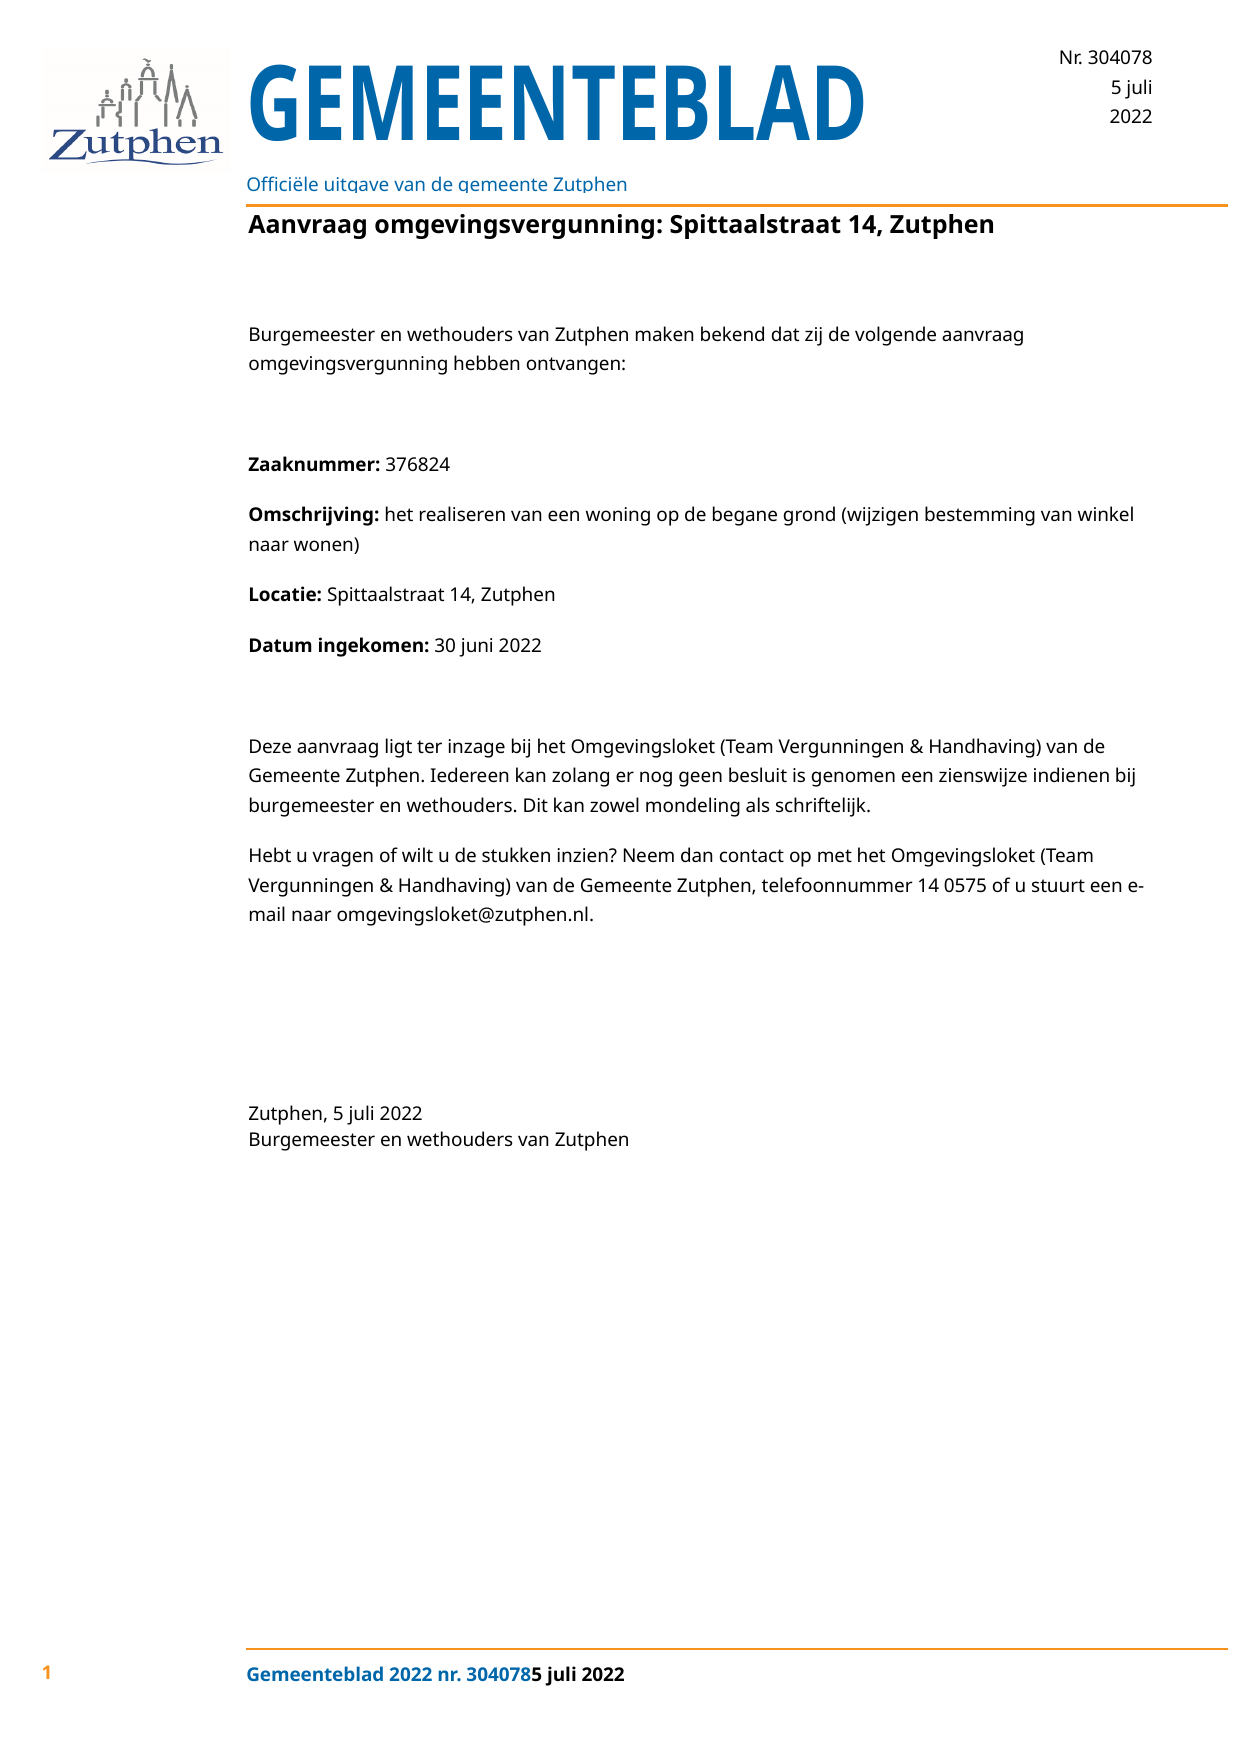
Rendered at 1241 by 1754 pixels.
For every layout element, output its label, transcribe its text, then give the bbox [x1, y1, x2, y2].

text Burgemeester en wethouders van Zutphen maken bekend dat zij de volgende aanvraag omgevingsvergunning hebben ontvangen: [248, 321, 1152, 376]
text Deze aanvraag ligt ter inzage bij het Omgevingsloket (Team Vergunningen & Handhaving) van de Gemeente Zutphen. Iedereen kan zolang er nog geen besluit is genomen een zienswijze indienen bij burgemeester en wethouders. Dit kan zowel mondeling als schriftelijk. [248, 733, 1152, 818]
text Omschrijving: het realiseren van een woning op de begane grond (wijzigen bestemming van winkel naar wonen) [248, 502, 1152, 557]
picture [41, 47, 231, 172]
text Zutphen, 5 juli 2022 [248, 1101, 1152, 1126]
text Hebt u vragen of wilt u de stukken inzien? Neem dan contact op met het Omgevingsloket (Team Vergunningen & Handhaving) van de Gemeente Zutphen, telefoonnummer 14 0575 of u stuurt een e-mail naar omgevingsloket@zutphen.nl. [248, 842, 1152, 927]
text Burgemeester en wethouders van Zutphen [248, 1126, 1152, 1152]
text Aanvraag omgevingsvergunning: Spittaalstraat 14, Zutphen [248, 207, 1152, 241]
text Locatie: Spittaalstraat 14, Zutphen [248, 582, 1152, 607]
text Zaaknummer: 376824 [248, 451, 1152, 477]
text Datum ingekomen: 30 juni 2022 [248, 632, 1152, 658]
